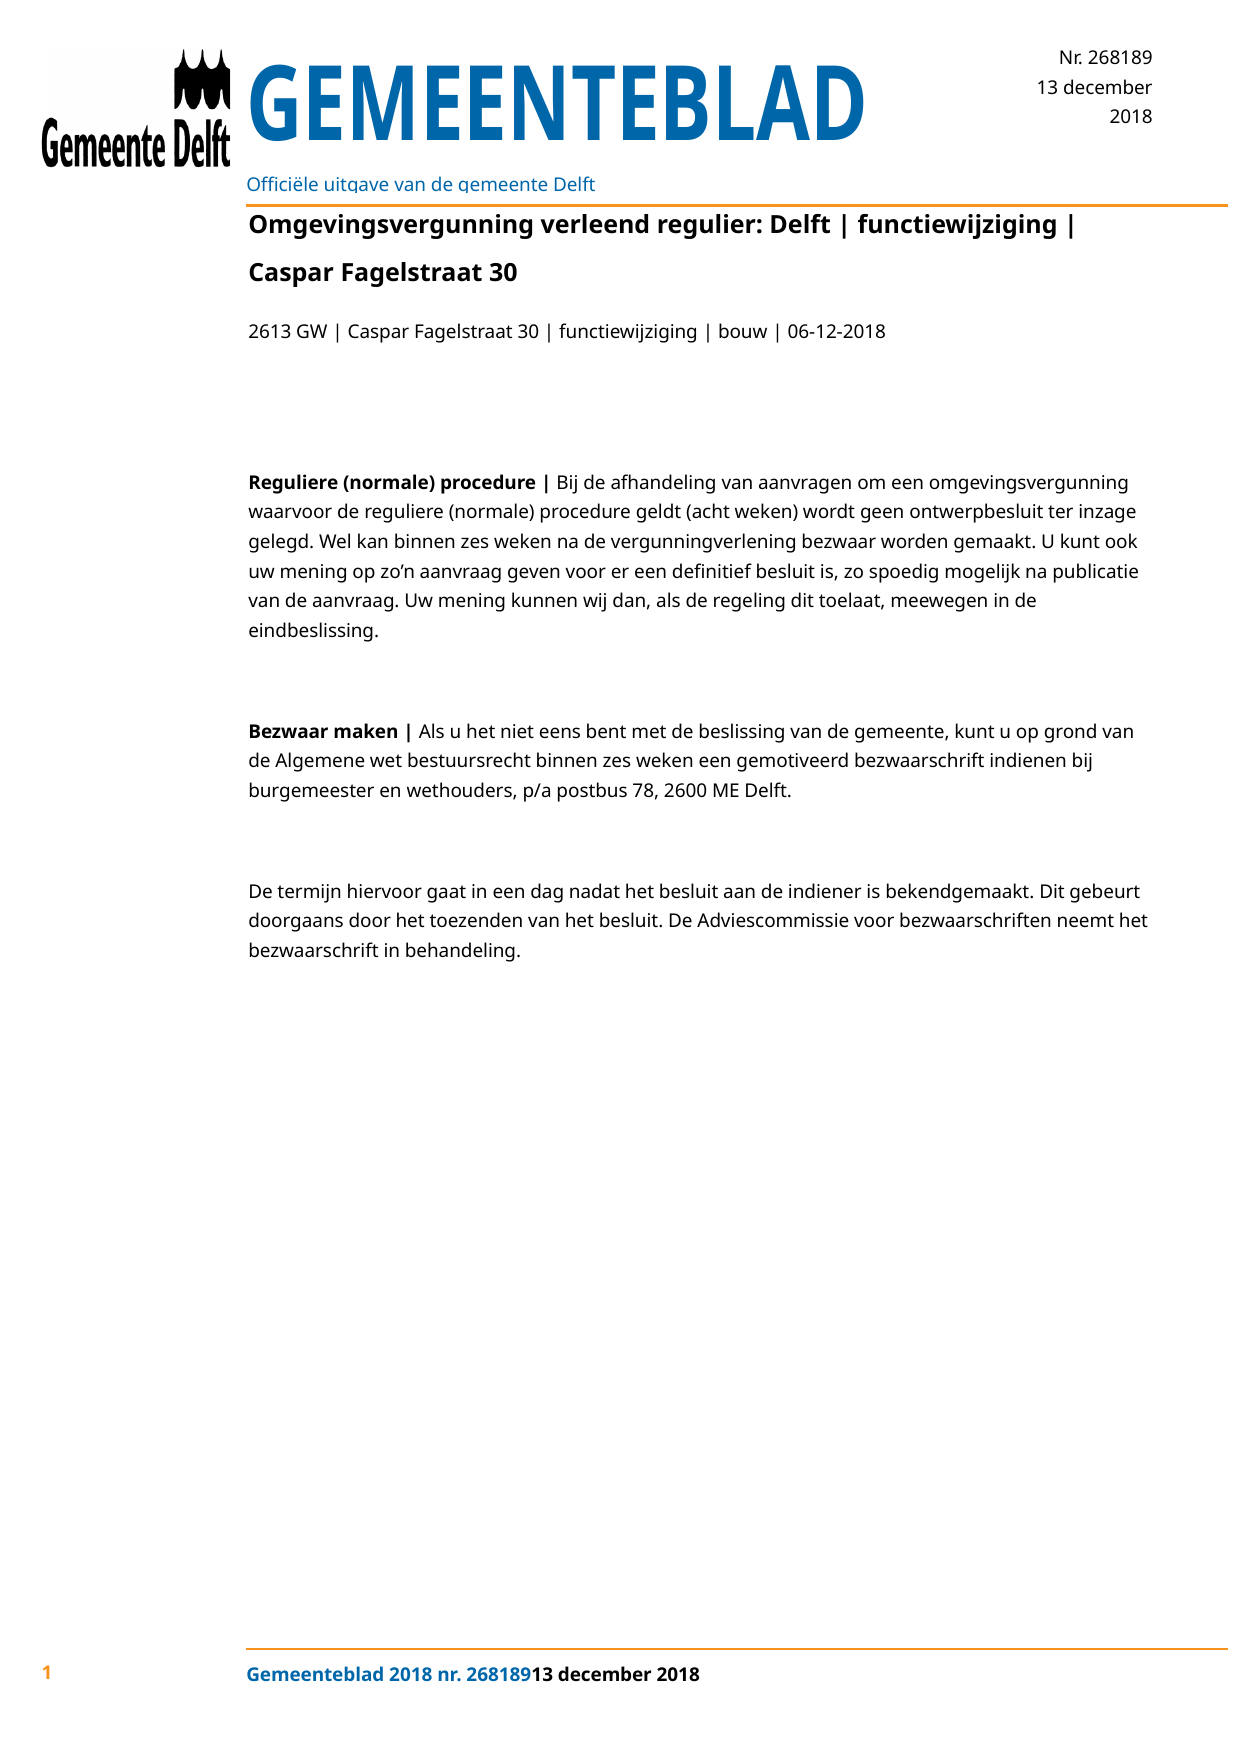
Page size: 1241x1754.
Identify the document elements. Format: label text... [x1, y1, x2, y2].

text De termijn hiervoor gaat in een dag nadat het besluit aan de indiener is bekendgemaakt. Dit gebeurt doorgaans door het toezenden van het besluit. De Adviescommissie voor bezwaarschriften neemt het bezwaarschrift in behandeling. [248, 878, 1152, 963]
text Omgevingsvergunning verleend regulier: Delft | functiewijziging | Caspar Fagelstraat 30 [248, 207, 1152, 288]
picture [41, 47, 231, 172]
text 2613 GW | Caspar Fagelstraat 30 | functiewijziging | bouw | 06-12-2018 [248, 318, 1152, 344]
text Reguliere (normale) procedure | Bij de afhandeling van aanvragen om een omgevingsvergunning waarvoor de reguliere (normale) procedure geldt (acht weken) wordt geen ontwerpbesluit ter inzage gelegd. Wel kan binnen zes weken na de vergunningverlening bezwaar worden gemaakt. U kunt ook uw mening op zo’n aanvraag geven voor er een definitief besluit is, zo spoedig mogelijk na publicatie van de aanvraag. Uw mening kunnen wij dan, als de regeling dit toelaat, meewegen in de eindbeslissing. [248, 469, 1152, 643]
text Bezwaar maken | Als u het niet eens bent met de beslissing van de gemeente, kunt u op grond van de Algemene wet bestuursrecht binnen zes weken een gemotiveerd bezwaarschrift indienen bij burgemeester en wethouders, p/a postbus 78, 2600 ME Delft. [248, 718, 1152, 803]
